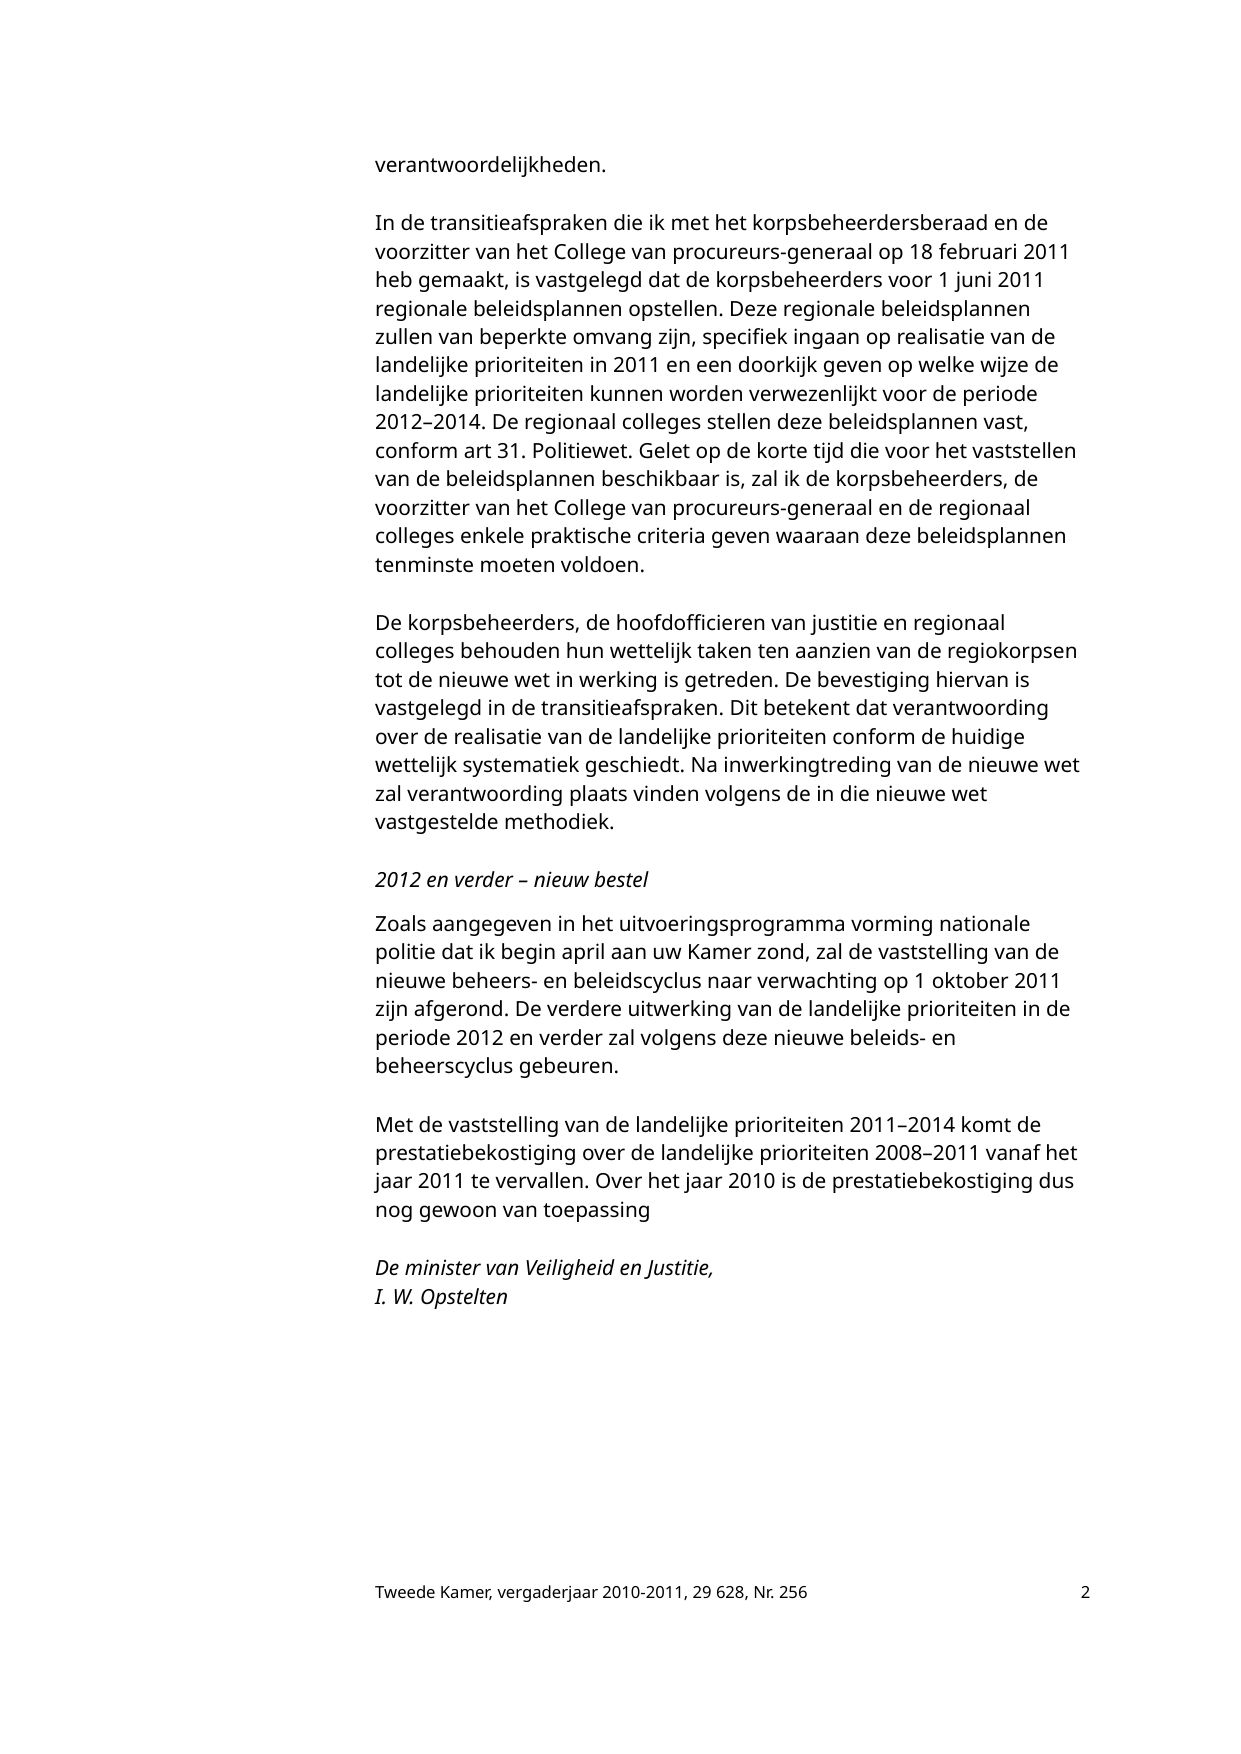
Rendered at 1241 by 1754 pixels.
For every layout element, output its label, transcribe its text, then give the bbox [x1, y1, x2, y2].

text In de transitieafspraken die ik met het korpsbeheerdersberaad en de voorzitter van het College van procureurs-generaal op 18 februari 2011 heb gemaakt, is vastgelegd dat de korpsbeheerders voor 1 juni 2011 regionale beleidsplannen opstellen. Deze regionale beleidsplannen zullen van beperkte omvang zijn, specifiek ingaan op realisatie van de landelijke prioriteiten in 2011 en een doorkijk geven op welke wijze de landelijke prioriteiten kunnen worden verwezenlijkt voor de periode 2012–2014. De regionaal colleges stellen deze beleidsplannen vast, conform art 31. Politiewet. Gelet op de korte tijd die voor het vaststellen van de beleidsplannen beschikbaar is, zal ik de korpsbeheerders, de voorzitter van het College van procureurs-generaal en de regionaal colleges enkele praktische criteria geven waaraan deze beleidsplannen tenminste moeten voldoen. [375, 208, 1090, 578]
text De korpsbeheerders, de hoofdofficieren van justitie en regionaal colleges behouden hun wettelijk taken ten aanzien van de regiokorpsen tot de nieuwe wet in werking is getreden. De bevestiging hiervan is vastgelegd in de transitieafspraken. Dit betekent dat verantwoording over de realisatie van de landelijke prioriteiten conform de huidige wettelijk systematiek geschiedt. Na inwerkingtreding van de nieuwe wet zal verantwoording plaats vinden volgens de in die nieuwe wet vastgestelde methodiek. [375, 608, 1090, 836]
text I. W. Opstelten [375, 1282, 1090, 1310]
text Met de vaststelling van de landelijke prioriteiten 2011–2014 komt de prestatiebekostiging over de landelijke prioriteiten 2008–2011 vanaf het jaar 2011 te vervallen. Over het jaar 2010 is de prestatiebekostiging dus nog gewoon van toepassing [375, 1110, 1090, 1223]
text verantwoordelijkheden. [375, 150, 1090, 178]
text De minister van Veiligheid en Justitie, [375, 1253, 1090, 1282]
text Zoals aangegeven in het uitvoeringsprogramma vorming nationale politie dat ik begin april aan uw Kamer zond, zal de vaststelling van de nieuwe beheers- en beleidscyclus naar verwachting op 1 oktober 2011 zijn afgerond. De verdere uitwerking van de landelijke prioriteiten in de periode 2012 en verder zal volgens deze nieuwe beleids- en beheerscyclus gebeuren. [375, 909, 1090, 1080]
text 2012 en verder – nieuw bestel [375, 866, 1090, 894]
